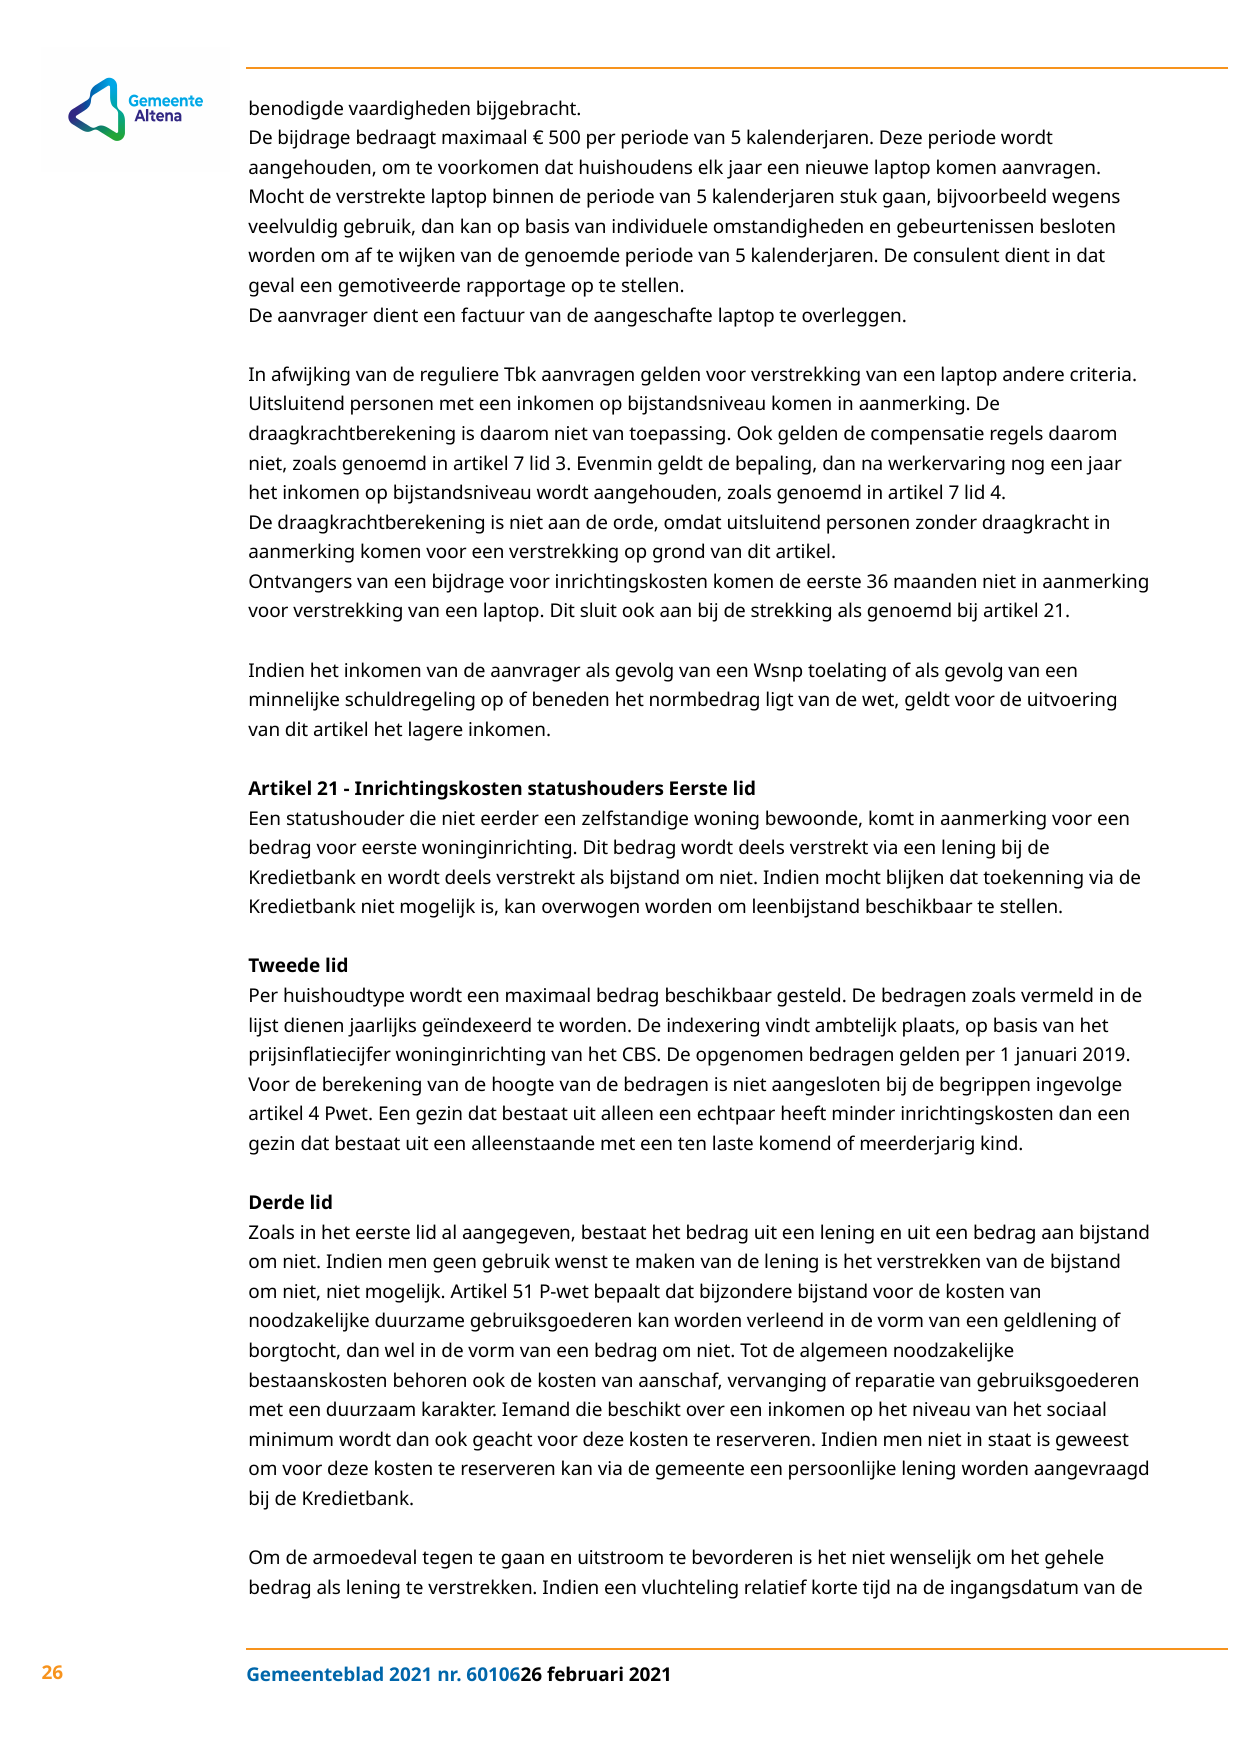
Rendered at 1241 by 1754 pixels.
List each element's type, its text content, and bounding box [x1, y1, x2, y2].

picture [41, 47, 231, 172]
text Ontvangers van een bijdrage voor inrichtingskosten komen de eerste 36 maanden niet in aanmerking voor verstrekking van een laptop. Dit sluit ook aan bij de strekking als genoemd bij artikel 21. [248, 568, 1152, 623]
text Zoals in het eerste lid al aangegeven, bestaat het bedrag uit een lening en uit een bedrag aan bijstand om niet. Indien men geen gebruik wenst te maken van de lening is het verstrekken van de bijstand om niet, niet mogelijk. Artikel 51 P-wet bepaalt dat bijzondere bijstand voor de kosten van noodzakelijke duurzame gebruiksgoederen kan worden verleend in de vorm van een geldlening of borgtocht, dan wel in de vorm van een bedrag om niet. Tot de algemeen noodzakelijke bestaanskosten behoren ook de kosten van aanschaf, vervanging of reparatie van gebruiksgoederen met een duurzaam karakter. Iemand die beschikt over een inkomen op het niveau van het sociaal minimum wordt dan ook geacht voor deze kosten te reserveren. Indien men niet in staat is geweest om voor deze kosten te reserveren kan via de gemeente een persoonlijke lening worden aangevraagd bij de Kredietbank. [248, 1219, 1152, 1511]
text In afwijking van de reguliere Tbk aanvragen gelden voor verstrekking van een laptop andere criteria. Uitsluitend personen met een inkomen op bijstandsniveau komen in aanmerking. De draagkrachtberekening is daarom niet van toepassing. Ook gelden de compensatie regels daarom niet, zoals genoemd in artikel 7 lid 3. Evenmin geldt de bepaling, dan na werkervaring nog een jaar het inkomen op bijstandsniveau wordt aangehouden, zoals genoemd in artikel 7 lid 4. [248, 361, 1152, 505]
text Een statushouder die niet eerder een zelfstandige woning bewoonde, komt in aanmerking voor een bedrag voor eerste woninginrichting. Dit bedrag wordt deels verstrekt via een lening bij de Kredietbank en wordt deels verstrekt als bijstand om niet. Indien mocht blijken dat toekenning via de Kredietbank niet mogelijk is, kan overwogen worden om leenbijstand beschikbaar te stellen. [248, 805, 1152, 919]
text Tweede lid [248, 953, 1152, 978]
text Derde lid [248, 1189, 1152, 1215]
text De draagkrachtberekening is niet aan de orde, omdat uitsluitend personen zonder draagkracht in aanmerking komen voor een verstrekking op grond van dit artikel. [248, 509, 1152, 564]
text Indien het inkomen van de aanvrager als gevolg van een Wsnp toelating of als gevolg van een minnelijke schuldregeling op of beneden het normbedrag ligt van de wet, geldt voor de uitvoering van dit artikel het lagere inkomen. [248, 657, 1152, 742]
text Om de armoedeval tegen te gaan en uitstroom te bevorderen is het niet wenselijk om het gehele bedrag als lening te verstrekken. Indien een vluchteling relatief korte tijd na de ingangsdatum van de [248, 1544, 1152, 1600]
text Voor de berekening van de hoogte van de bedragen is niet aangesloten bij de begrippen ingevolge artikel 4 Pwet. Een gezin dat bestaat uit alleen een echtpaar heeft minder inrichtingskosten dan een gezin dat bestaat uit een alleenstaande met een ten laste komend of meerderjarig kind. [248, 1071, 1152, 1156]
text Per huishoudtype wordt een maximaal bedrag beschikbaar gesteld. De bedragen zoals vermeld in de lijst dienen jaarlijks geïndexeerd te worden. De indexering vindt ambtelijk plaats, op basis van het prijsinflatiecijfer woninginrichting van het CBS. De opgenomen bedragen gelden per 1 januari 2019. [248, 982, 1152, 1067]
text Artikel 21 - Inrichtingskosten statushouders Eerste lid [248, 775, 1152, 801]
text De bijdrage bedraagt maximaal € 500 per periode van 5 kalenderjaren. Deze periode wordt aangehouden, om te voorkomen dat huishoudens elk jaar een nieuwe laptop komen aanvragen. [248, 124, 1152, 180]
text Mocht de verstrekte laptop binnen de periode van 5 kalenderjaren stuk gaan, bijvoorbeeld wegens veelvuldig gebruik, dan kan op basis van individuele omstandigheden en gebeurtenissen besloten worden om af te wijken van de genoemde periode van 5 kalenderjaren. De consulent dient in dat geval een gemotiveerde rapportage op te stellen. [248, 183, 1152, 298]
text De aanvrager dient een factuur van de aangeschafte laptop te overleggen. [248, 302, 1152, 328]
text benodigde vaardigheden bijgebracht. [248, 95, 1152, 121]
